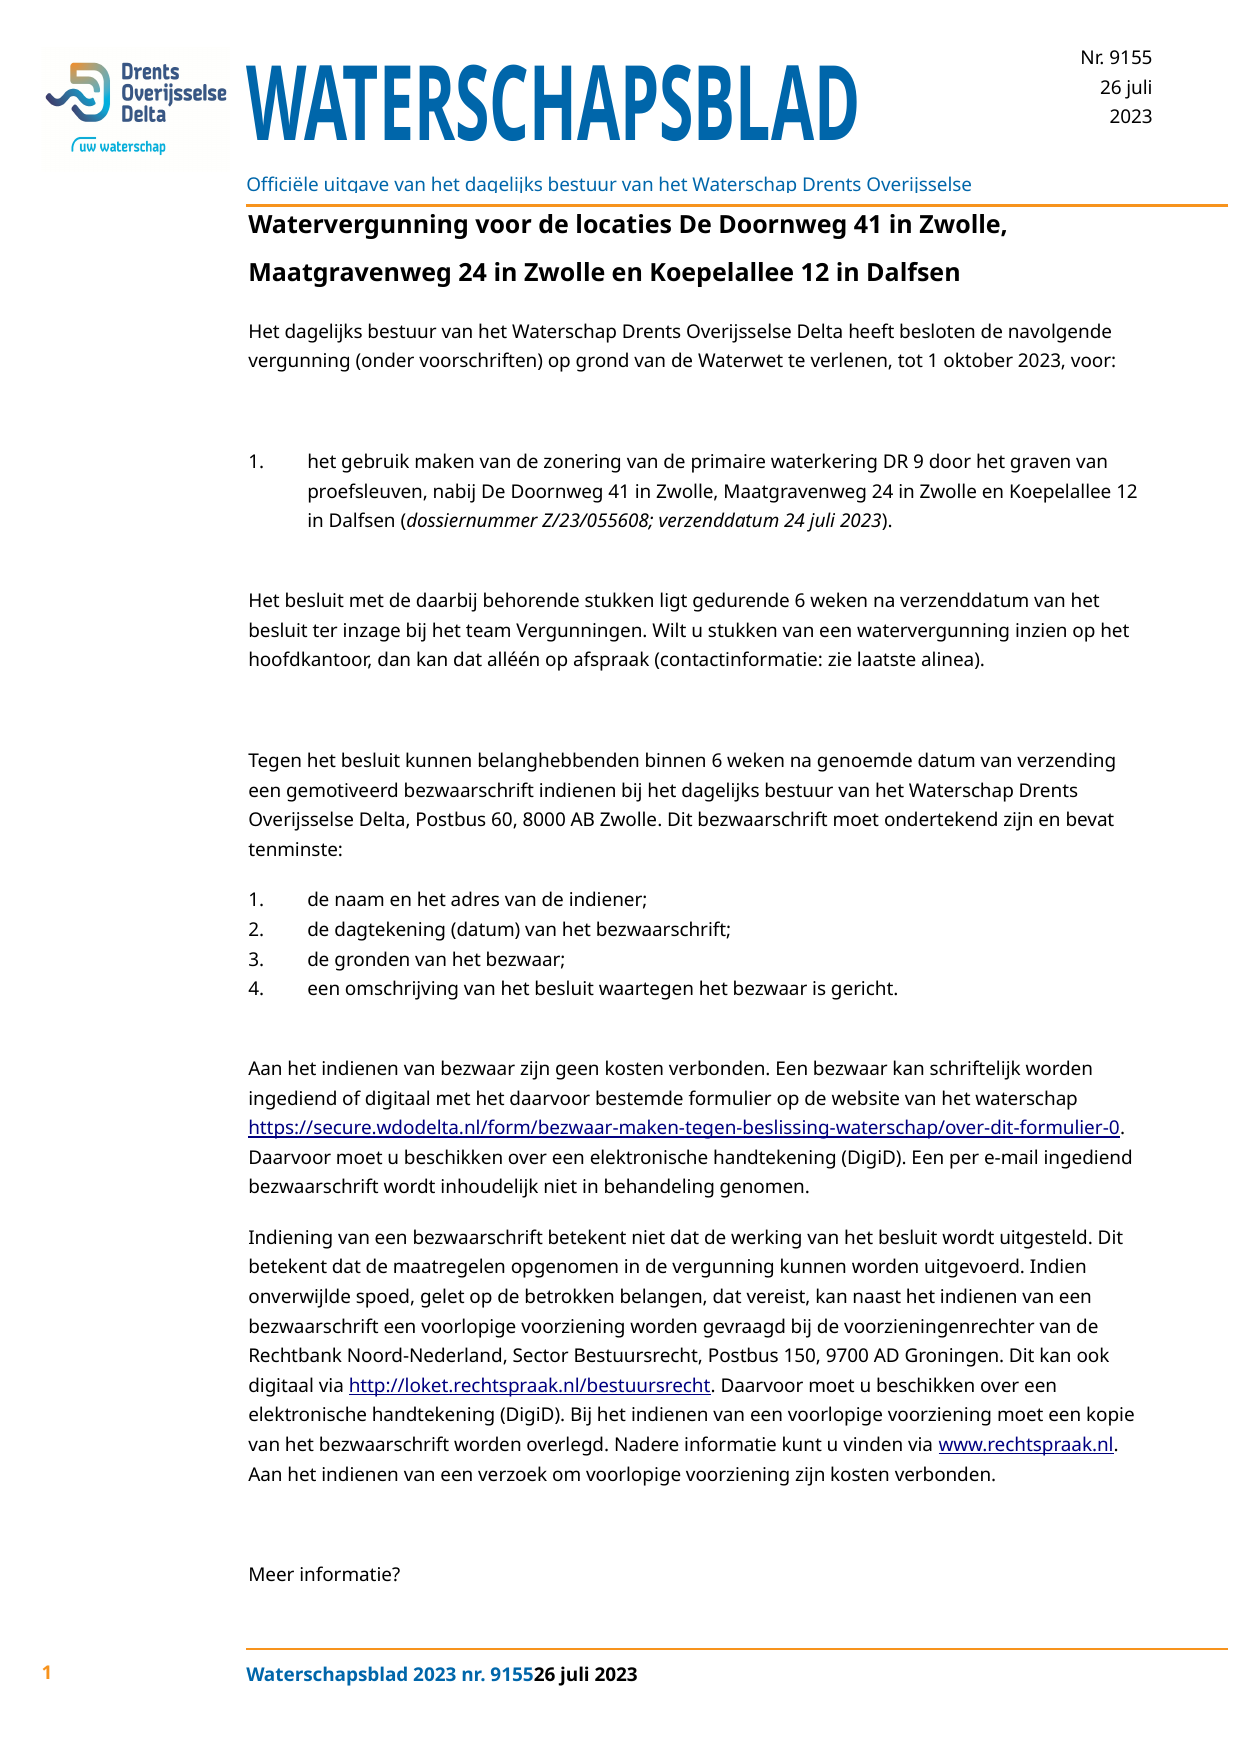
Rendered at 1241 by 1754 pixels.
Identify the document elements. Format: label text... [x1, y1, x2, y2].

picture [41, 47, 231, 172]
text Het dagelijks bestuur van het Waterschap Drents Overijsselse Delta heeft besloten de navolgende vergunning (onder voorschriften) op grond van de Waterwet te verlenen, tot 1 oktober 2023, voor: [248, 318, 1152, 373]
list een omschrijving van het besluit waartegen het bezwaar is gericht. [248, 975, 1152, 1001]
list de dagtekening (datum) van het bezwaarschrift; [248, 916, 1152, 942]
text Het besluit met de daarbij behorende stukken ligt gedurende 6 weken na verzenddatum van het besluit ter inzage bij het team Vergunningen. Wilt u stukken van een watervergunning inzien op het hoofdkantoor, dan kan dat alléén op afspraak (contactinformatie: zie laatste alinea). [248, 587, 1152, 672]
text Tegen het besluit kunnen belanghebbenden binnen 6 weken na genoemde datum van verzending een gemotiveerd bezwaarschrift indienen bij het dagelijks bestuur van het Waterschap Drents Overijsselse Delta, Postbus 60, 8000 AB Zwolle. Dit bezwaarschrift moet ondertekend zijn en bevat tenminste: [248, 747, 1152, 862]
list de gronden van het bezwaar; [248, 946, 1152, 972]
list het gebruik maken van de zonering van de primaire waterkering DR 9 door het graven van proefsleuven, nabij De Doornweg 41 in Zwolle, Maatgravenweg 24 in Zwolle en Koepelallee 12 in Dalfsen (dossiernummer Z/23/055608; verzenddatum 24 juli 2023). [248, 448, 1152, 533]
text Watervergunning voor de locaties De Doornweg 41 in Zwolle, Maatgravenweg 24 in Zwolle en Koepelallee 12 in Dalfsen [248, 207, 1152, 288]
text Indiening van een bezwaarschrift betekent niet dat de werking van het besluit wordt uitgesteld. Dit betekent dat de maatregelen opgenomen in de vergunning kunnen worden uitgevoerd. Indien onverwijlde spoed, gelet op de betrokken belangen, dat vereist, kan naast het indienen van een bezwaarschrift een voorlopige voorziening worden gevraagd bij de voorzieningenrechter van de Rechtbank Noord-Nederland, Sector Bestuursrecht, Postbus 150, 9700 AD Groningen. Dit kan ook digitaal via http://loket.rechtspraak.nl/bestuursrecht. Daarvoor moet u beschikken over een elektronische handtekening (DigiD). Bij het indienen van een voorlopige voorziening moet een kopie van het bezwaarschrift worden overlegd. Nadere informatie kunt u vinden via www.rechtspraak.nl. Aan het indienen van een verzoek om voorlopige voorziening zijn kosten verbonden. [248, 1224, 1152, 1487]
text Aan het indienen van bezwaar zijn geen kosten verbonden. Een bezwaar kan schriftelijk worden ingediend of digitaal met het daarvoor bestemde formulier op de website van het waterschap https://secure.wdodelta.nl/form/bezwaar-maken-tegen-beslissing-waterschap/over-dit-formulier-0. Daarvoor moet u beschikken over een elektronische handtekening (DigiD). Een per e-mail ingediend bezwaarschrift wordt inhoudelijk niet in behandeling genomen. [248, 1055, 1152, 1199]
text Meer informatie? [248, 1562, 1152, 1587]
list de naam en het adres van de indiener; [248, 887, 1152, 912]
